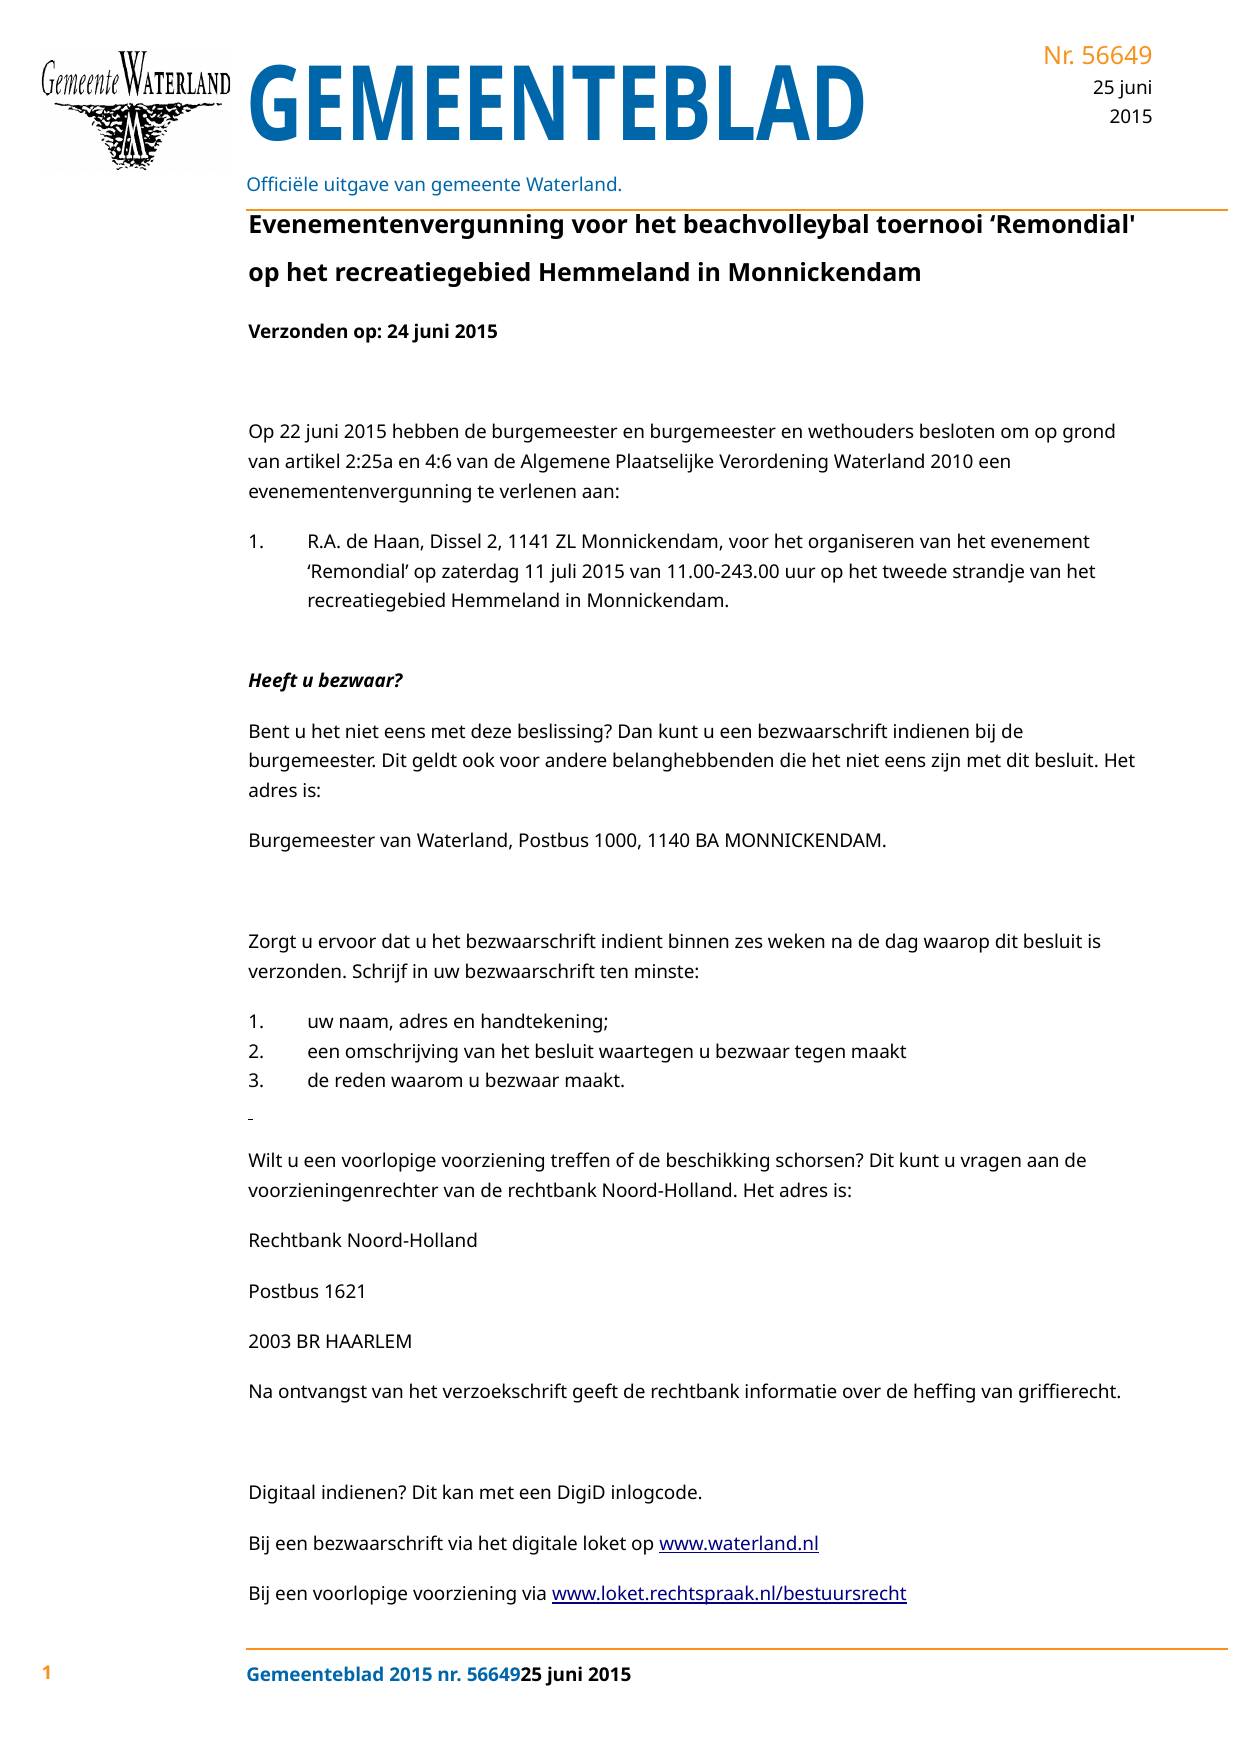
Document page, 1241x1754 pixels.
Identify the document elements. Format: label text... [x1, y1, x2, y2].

text 2003 BR HAARLEM [248, 1328, 1152, 1354]
text Rechtbank Noord-Holland [248, 1227, 1152, 1253]
text Burgemeester van Waterland, Postbus 1000, 1140 BA MONNICKENDAM. [248, 827, 1152, 853]
list de reden waarom u bezwaar maakt. [248, 1067, 1152, 1093]
text Bent u het niet eens met deze beslissing? Dan kunt u een bezwaarschrift indienen bij de burgemeester. Dit geldt ook voor andere belanghebbenden die het niet eens zijn met dit besluit. Het adres is: [248, 718, 1152, 803]
list uw naam, adres en handtekening; [248, 1008, 1152, 1034]
picture [41, 47, 231, 172]
text Verzonden op: 24 juni 2015 [248, 318, 1152, 344]
list R.A. de Haan, Dissel 2, 1141 ZL Monnickendam, voor het organiseren van het evenement ‘Remondial’ op zaterdag 11 juli 2015 van 11.00-243.00 uur op het tweede strandje van het recreatiegebied Hemmeland in Monnickendam. [248, 528, 1152, 613]
text Bij een bezwaarschrift via het digitale loket op www.waterland.nl [248, 1530, 1152, 1556]
text Zorgt u ervoor dat u het bezwaarschrift indient binnen zes weken na de dag waarop dit besluit is verzonden. Schrijf in uw bezwaarschrift ten minste: [248, 928, 1152, 984]
text Heeft u bezwaar? [248, 667, 1152, 693]
text Op 22 juni 2015 hebben de burgemeester en burgemeester en wethouders besloten om op grond van artikel 2:25a en 4:6 van de Algemene Plaatselijke Verordening Waterland 2010 een evenementenvergunning te verlenen aan: [248, 419, 1152, 504]
text Na ontvangst van het verzoekschrift geeft de rechtbank informatie over de heffing van griffierecht. [248, 1379, 1152, 1404]
text Digitaal indienen? Dit kan met een DigiD inlogcode. [248, 1479, 1152, 1505]
text Bij een voorlopige voorziening via www.loket.rechtspraak.nl/bestuursrecht [248, 1580, 1152, 1606]
text Postbus 1621 [248, 1278, 1152, 1304]
list een omschrijving van het besluit waartegen u bezwaar tegen maakt [248, 1038, 1152, 1064]
text Wilt u een voorlopige voorziening treffen of de beschikking schorsen? Dit kunt u vragen aan de voorzieningenrechter van de rechtbank Noord-Holland. Het adres is: [248, 1147, 1152, 1203]
text Evenementenvergunning voor het beachvolleybal toernooi ‘Remondial' op het recreatiegebied Hemmeland in Monnickendam [248, 211, 1152, 288]
